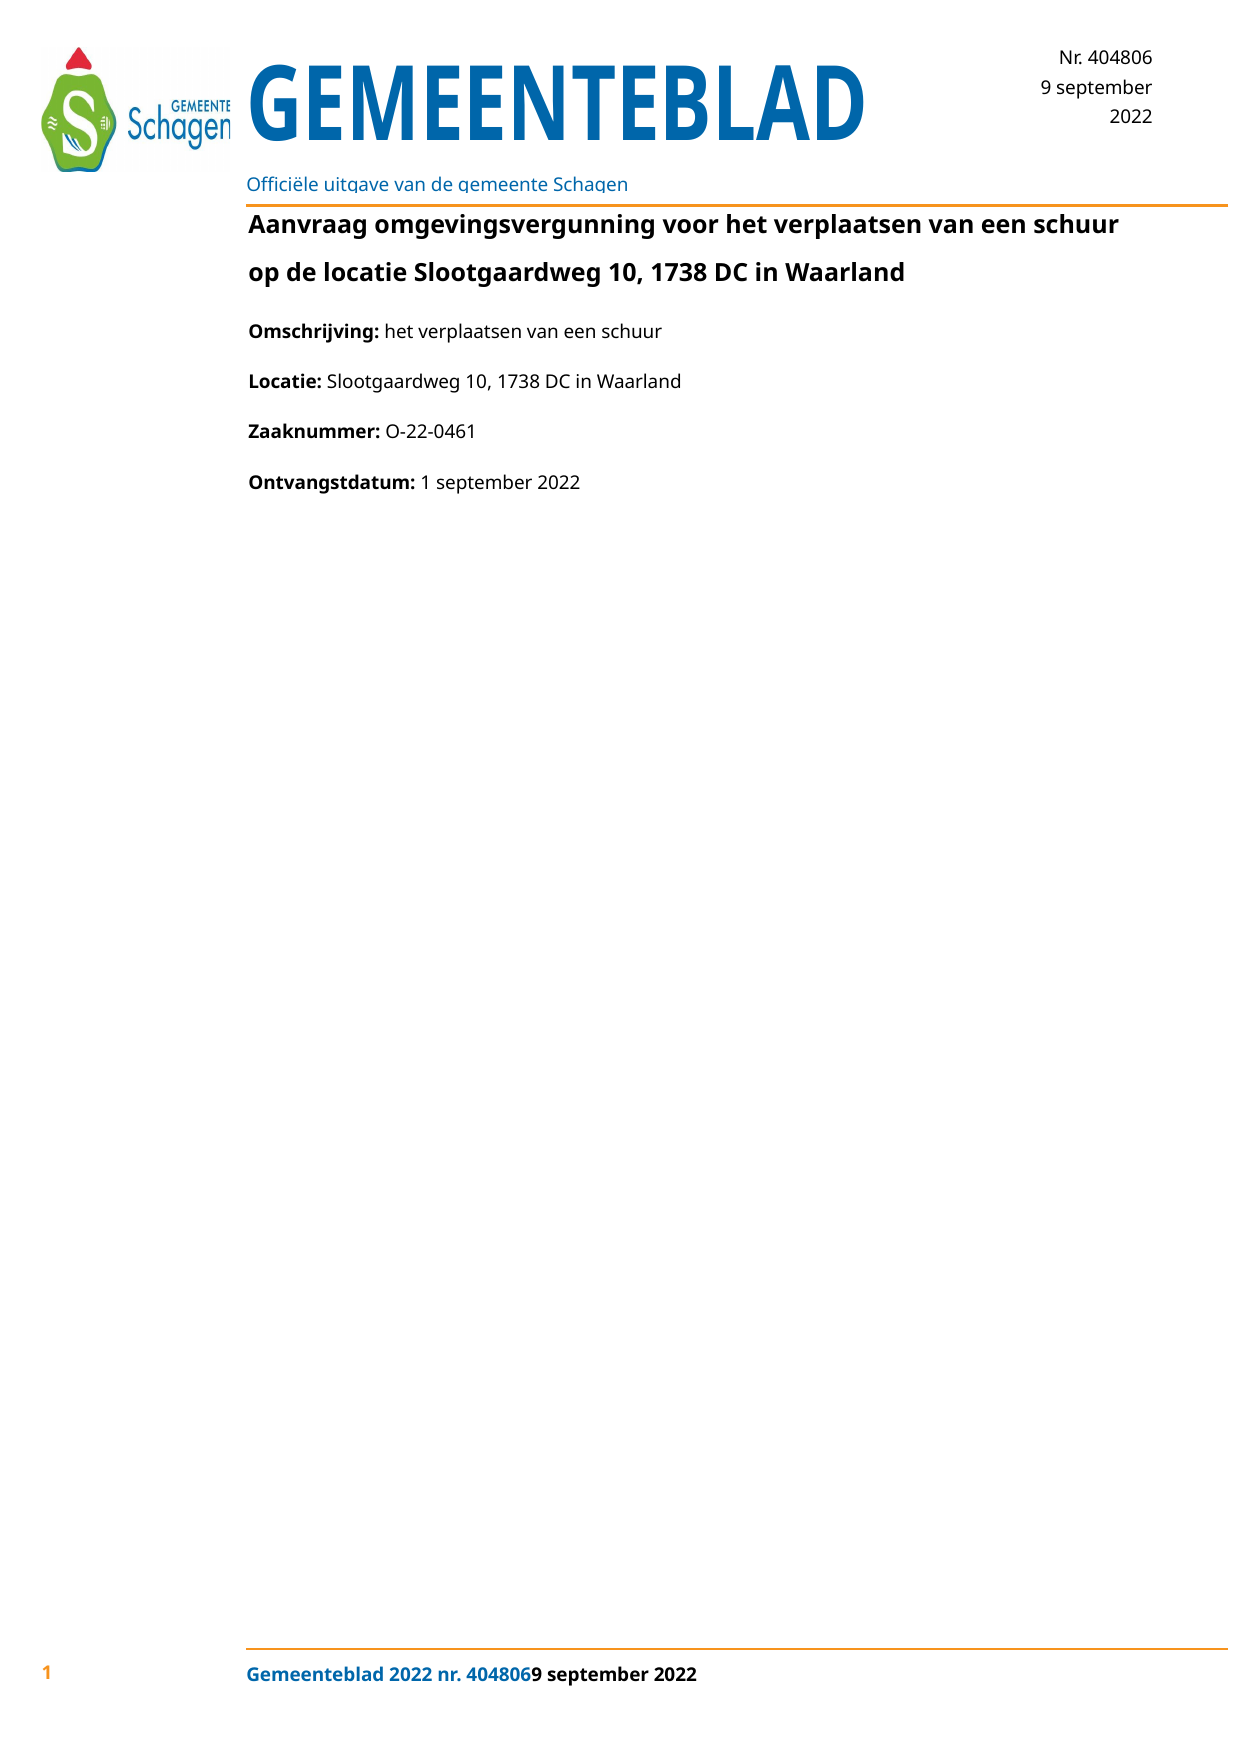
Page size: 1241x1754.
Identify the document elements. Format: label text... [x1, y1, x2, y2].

text Aanvraag omgevingsvergunning voor het verplaatsen van een schuur op de locatie Slootgaardweg 10, 1738 DC in Waarland [248, 207, 1152, 288]
text Ontvangstdatum: 1 september 2022 [248, 469, 1152, 495]
text Locatie: Slootgaardweg 10, 1738 DC in Waarland [248, 368, 1152, 394]
text Zaaknummer: O-22-0461 [248, 419, 1152, 444]
picture [41, 47, 231, 172]
text Omschrijving: het verplaatsen van een schuur [248, 318, 1152, 344]
